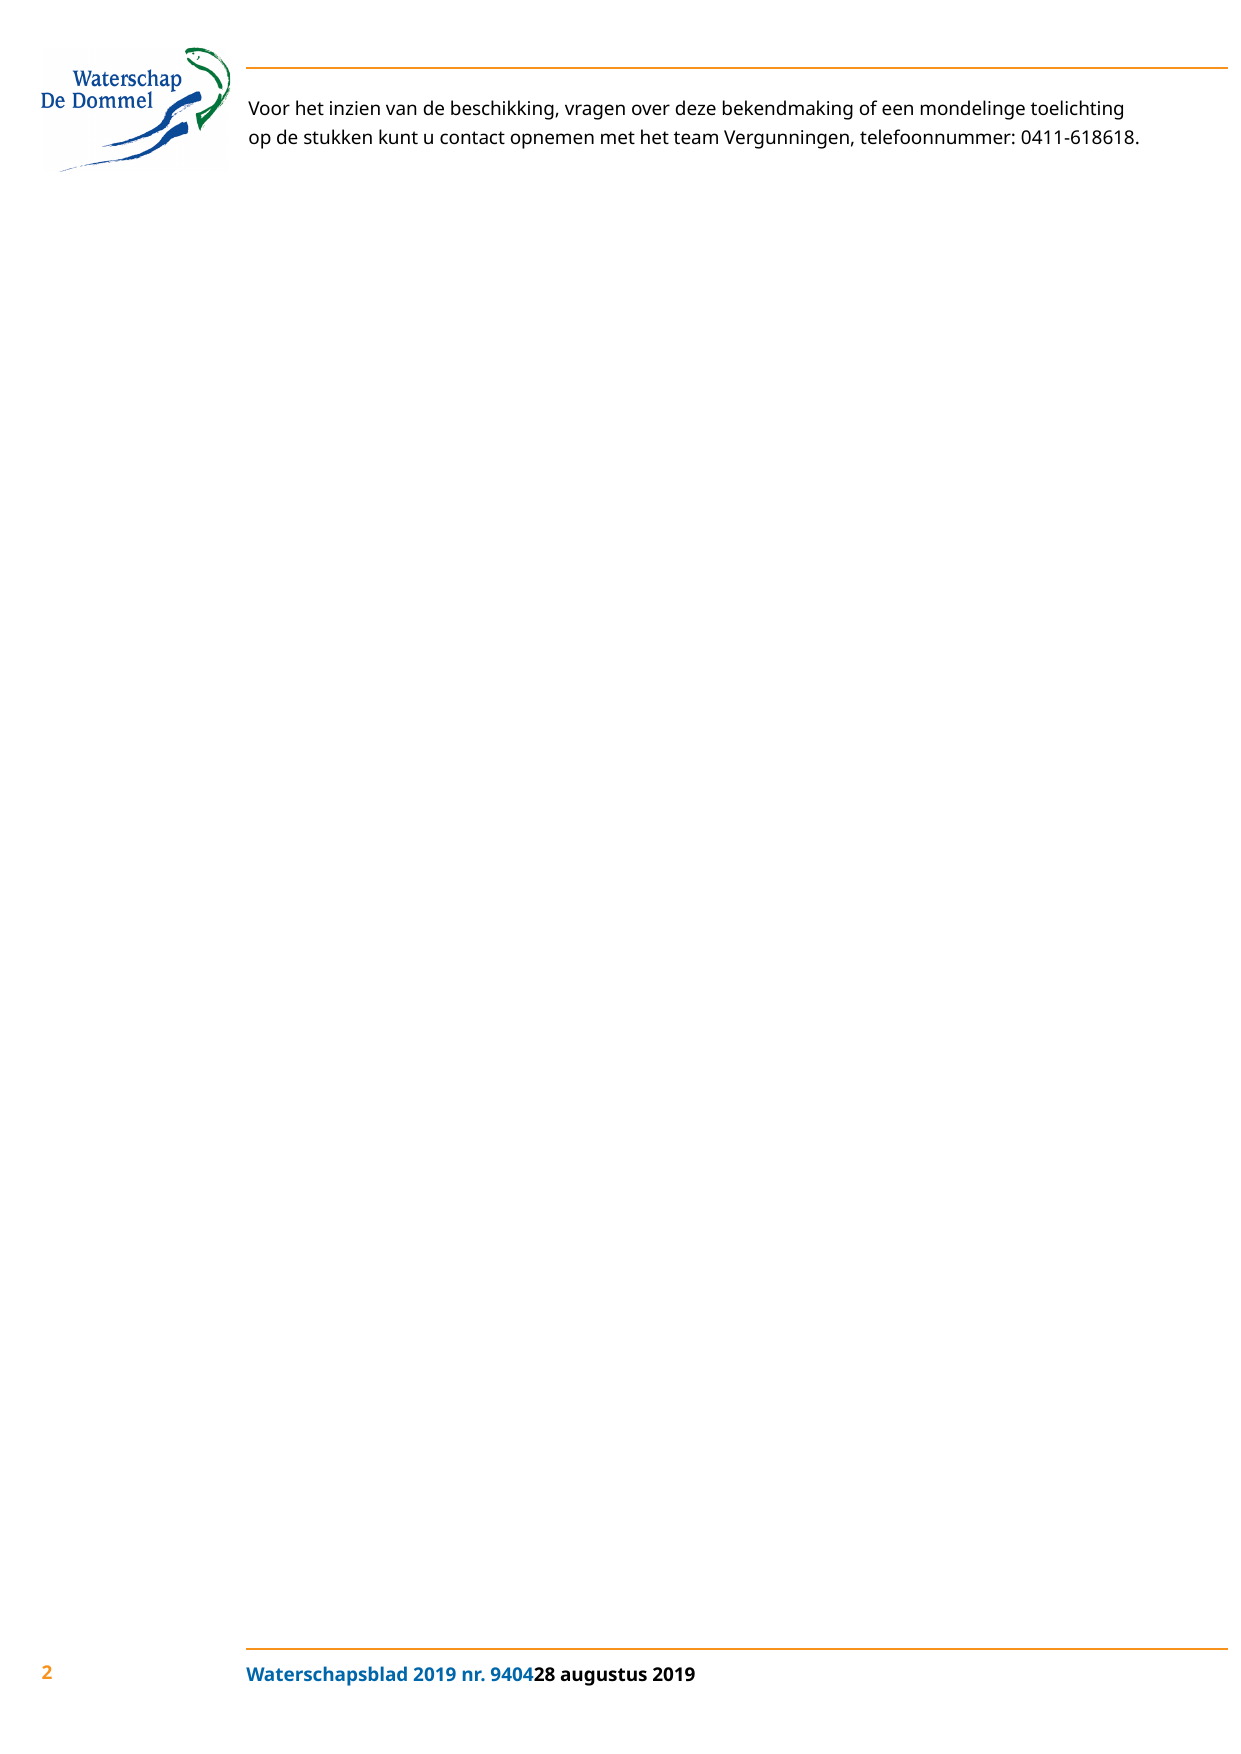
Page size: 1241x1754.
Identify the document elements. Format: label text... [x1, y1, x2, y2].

picture [41, 47, 231, 172]
text Voor het inzien van de beschikking, vragen over deze bekendmaking of een mondelinge toelichting op de stukken kunt u contact opnemen met het team Vergunningen, telefoonnummer: 0411-618618. [248, 95, 1152, 150]
